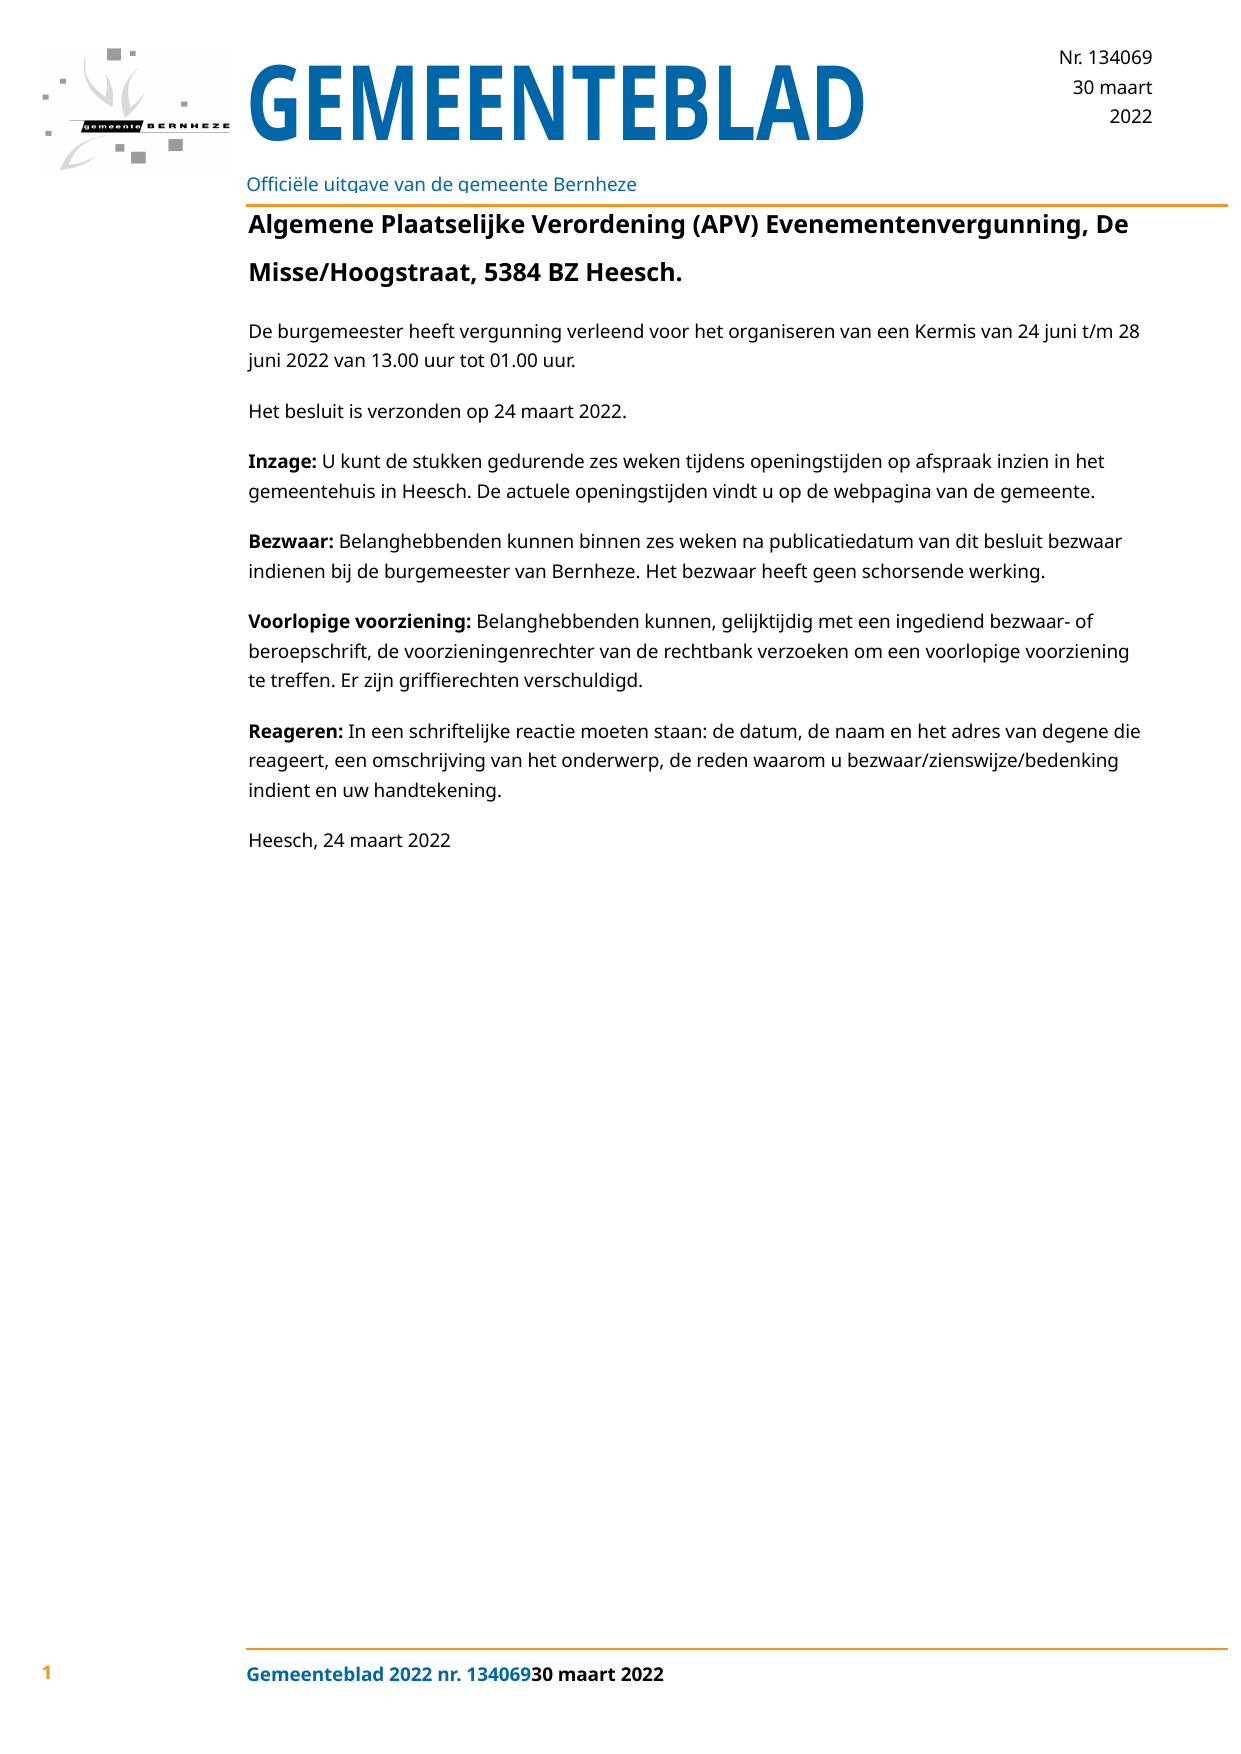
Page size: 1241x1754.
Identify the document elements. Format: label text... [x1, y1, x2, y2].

text Heesch, 24 maart 2022 [248, 827, 1152, 853]
text De burgemeester heeft vergunning verleend voor het organiseren van een Kermis van 24 juni t/m 28 juni 2022 van 13.00 uur tot 01.00 uur. [248, 318, 1152, 373]
text Reageren: In een schriftelijke reactie moeten staan: de datum, de naam en het adres van degene die reageert, een omschrijving van het onderwerp, de reden waarom u bezwaar/zienswijze/bedenking indient en uw handtekening. [248, 718, 1152, 803]
text Het besluit is verzonden op 24 maart 2022. [248, 398, 1152, 424]
text Bezwaar: Belanghebbenden kunnen binnen zes weken na publicatiedatum van dit besluit bezwaar indienen bij de burgemeester van Bernheze. Het bezwaar heeft geen schorsende werking. [248, 528, 1152, 584]
picture [41, 47, 231, 172]
text Algemene Plaatselijke Verordening (APV) Evenementenvergunning, De Misse/Hoogstraat, 5384 BZ Heesch. [248, 207, 1152, 288]
text Inzage: U kunt de stukken gedurende zes weken tijdens openingstijden op afspraak inzien in het gemeentehuis in Heesch. De actuele openingstijden vindt u op de webpagina van de gemeente. [248, 448, 1152, 504]
text Voorlopige voorziening: Belanghebbenden kunnen, gelijktijdig met een ingediend bezwaar- of beroepschrift, de voorzieningenrechter van de rechtbank verzoeken om een voorlopige voorziening te treffen. Er zijn griffierechten verschuldigd. [248, 608, 1152, 693]
